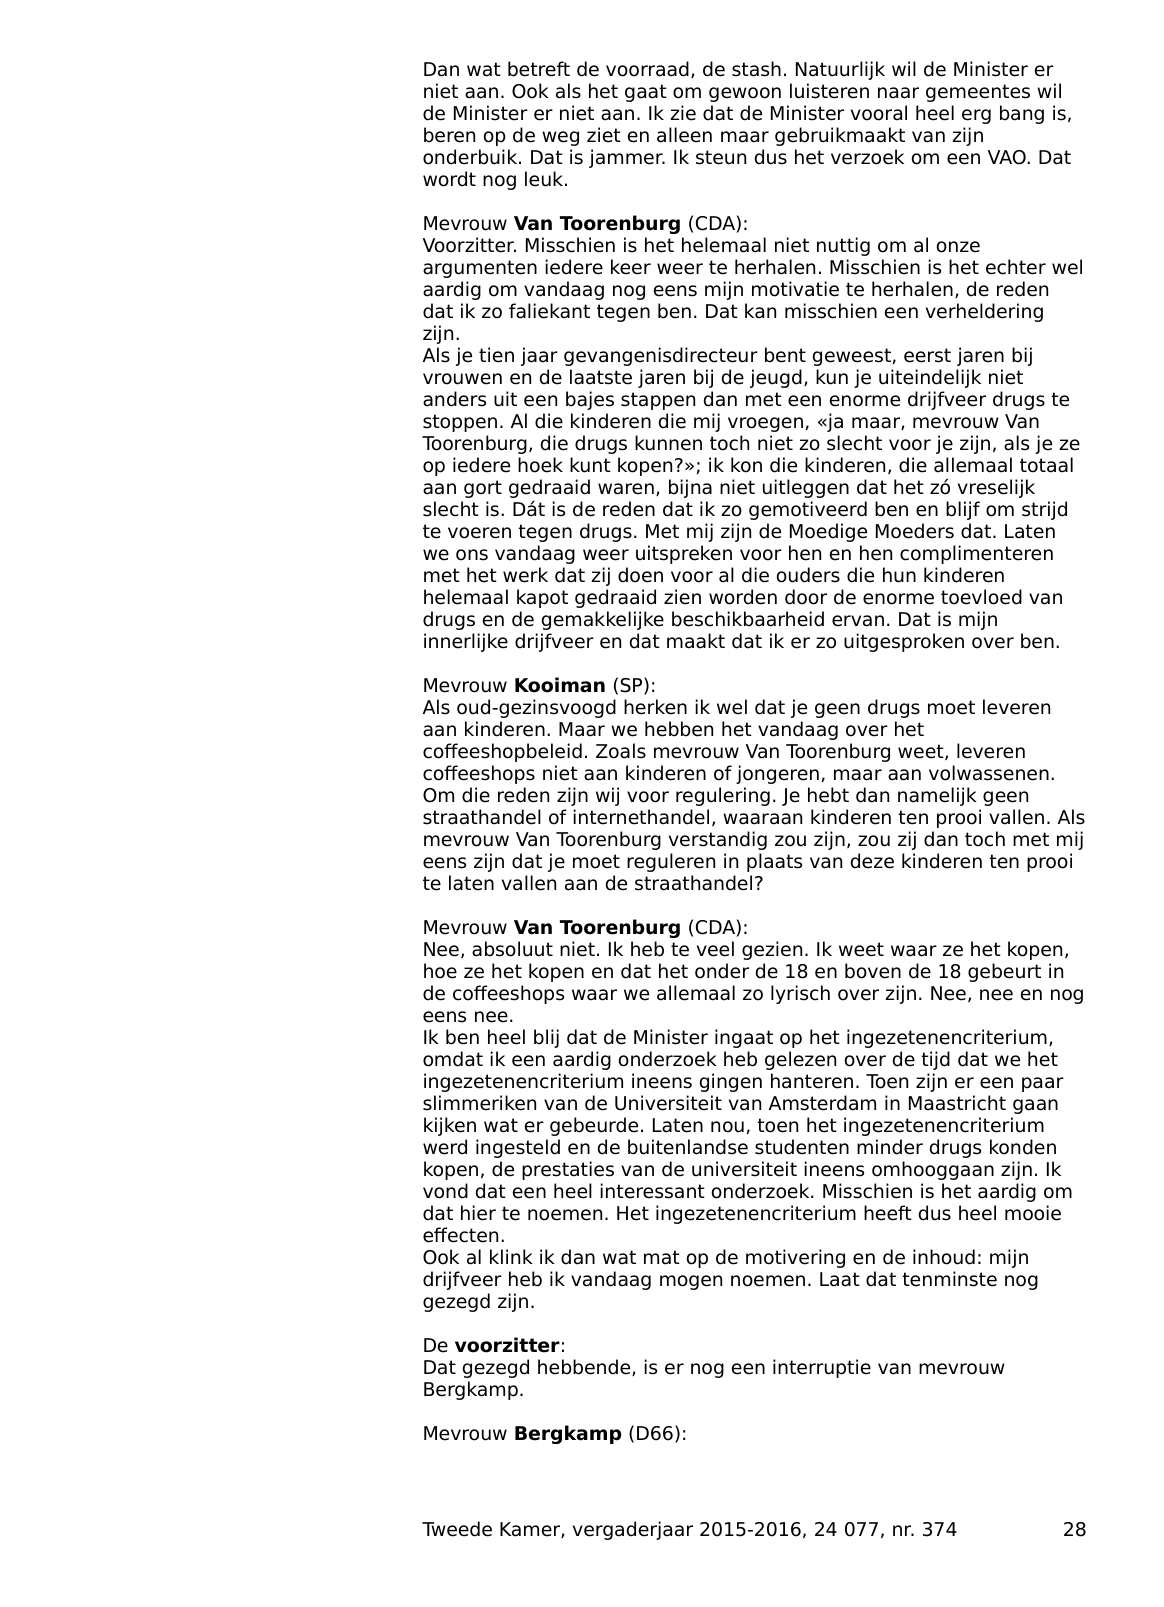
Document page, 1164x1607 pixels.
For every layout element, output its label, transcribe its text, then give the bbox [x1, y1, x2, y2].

text Voorzitter. Misschien is het helemaal niet nuttig om al onze argumenten iedere keer weer te herhalen. Misschien is het echter wel aardig om vandaag nog eens mijn motivatie te herhalen, de reden dat ik zo faliekant tegen ben. Dat kan misschien een verheldering zijn. [422, 235, 1087, 345]
text Mevrouw Bergkamp (D66): [422, 1423, 1087, 1445]
text Dan wat betreft de voorraad, de stash. Natuurlijk wil de Minister er niet aan. Ook als het gaat om gewoon luisteren naar gemeentes wil de Minister er niet aan. Ik zie dat de Minister vooral heel erg bang is, beren op de weg ziet en alleen maar gebruikmaakt van zijn onderbuik. Dat is jammer. Ik steun dus het verzoek om een VAO. Dat wordt nog leuk. [422, 59, 1087, 191]
text Mevrouw Van Toorenburg (CDA): [422, 213, 1087, 235]
text Als oud-gezinsvoogd herken ik wel dat je geen drugs moet leveren aan kinderen. Maar we hebben het vandaag over het coffeeshopbeleid. Zoals mevrouw Van Toorenburg weet, leveren coffeeshops niet aan kinderen of jongeren, maar aan volwassenen. Om die reden zijn wij voor regulering. Je hebt dan namelijk geen straathandel of internethandel, waaraan kinderen ten prooi vallen. Als mevrouw Van Toorenburg verstandig zou zijn, zou zij dan toch met mij eens zijn dat je moet reguleren in plaats van deze kinderen ten prooi te laten vallen aan de straathandel? [422, 697, 1087, 895]
text De voorzitter: [422, 1335, 1087, 1357]
text Mevrouw Van Toorenburg (CDA): [422, 917, 1087, 939]
text Nee, absoluut niet. Ik heb te veel gezien. Ik weet waar ze het kopen, hoe ze het kopen en dat het onder de 18 en boven de 18 gebeurt in de coffeeshops waar we allemaal zo lyrisch over zijn. Nee, nee en nog eens nee. [422, 939, 1087, 1027]
text Ook al klink ik dan wat mat op de motivering en de inhoud: mijn drijfveer heb ik vandaag mogen noemen. Laat dat tenminste nog gezegd zijn. [422, 1247, 1087, 1312]
text Ik ben heel blij dat de Minister ingaat op het ingezetenencriterium, omdat ik een aardig onderzoek heb gelezen over de tijd dat we het ingezetenencriterium ineens gingen hanteren. Toen zijn er een paar slimmeriken van de Universiteit van Amsterdam in Maastricht gaan kijken wat er gebeurde. Laten nou, toen het ingezetenencriterium werd ingesteld en de buitenlandse studenten minder drugs konden kopen, de prestaties van de universiteit ineens omhooggaan zijn. Ik vond dat een heel interessant onderzoek. Misschien is het aardig om dat hier te noemen. Het ingezetenencriterium heeft dus heel mooie effecten. [422, 1027, 1087, 1247]
text Als je tien jaar gevangenisdirecteur bent geweest, eerst jaren bij vrouwen en de laatste jaren bij de jeugd, kun je uiteindelijk niet anders uit een bajes stappen dan met een enorme drijfveer drugs te stoppen. Al die kinderen die mij vroegen, «ja maar, mevrouw Van Toorenburg, die drugs kunnen toch niet zo slecht voor je zijn, als je ze op iedere hoek kunt kopen?»; ik kon die kinderen, die allemaal totaal aan gort gedraaid waren, bijna niet uitleggen dat het zó vreselijk slecht is. Dát is de reden dat ik zo gemotiveerd ben en blijf om strijd te voeren tegen drugs. Met mij zijn de Moedige Moeders dat. Laten we ons vandaag weer uitspreken voor hen en hen complimenteren met het werk dat zij doen voor al die ouders die hun kinderen helemaal kapot gedraaid zien worden door de enorme toevloed van drugs en de gemakkelijke beschikbaarheid ervan. Dat is mijn innerlijke drijfveer en dat maakt dat ik er zo uitgesproken over ben. [422, 345, 1087, 653]
text Dat gezegd hebbende, is er nog een interruptie van mevrouw Bergkamp. [422, 1357, 1087, 1401]
text Mevrouw Kooiman (SP): [422, 675, 1087, 697]
